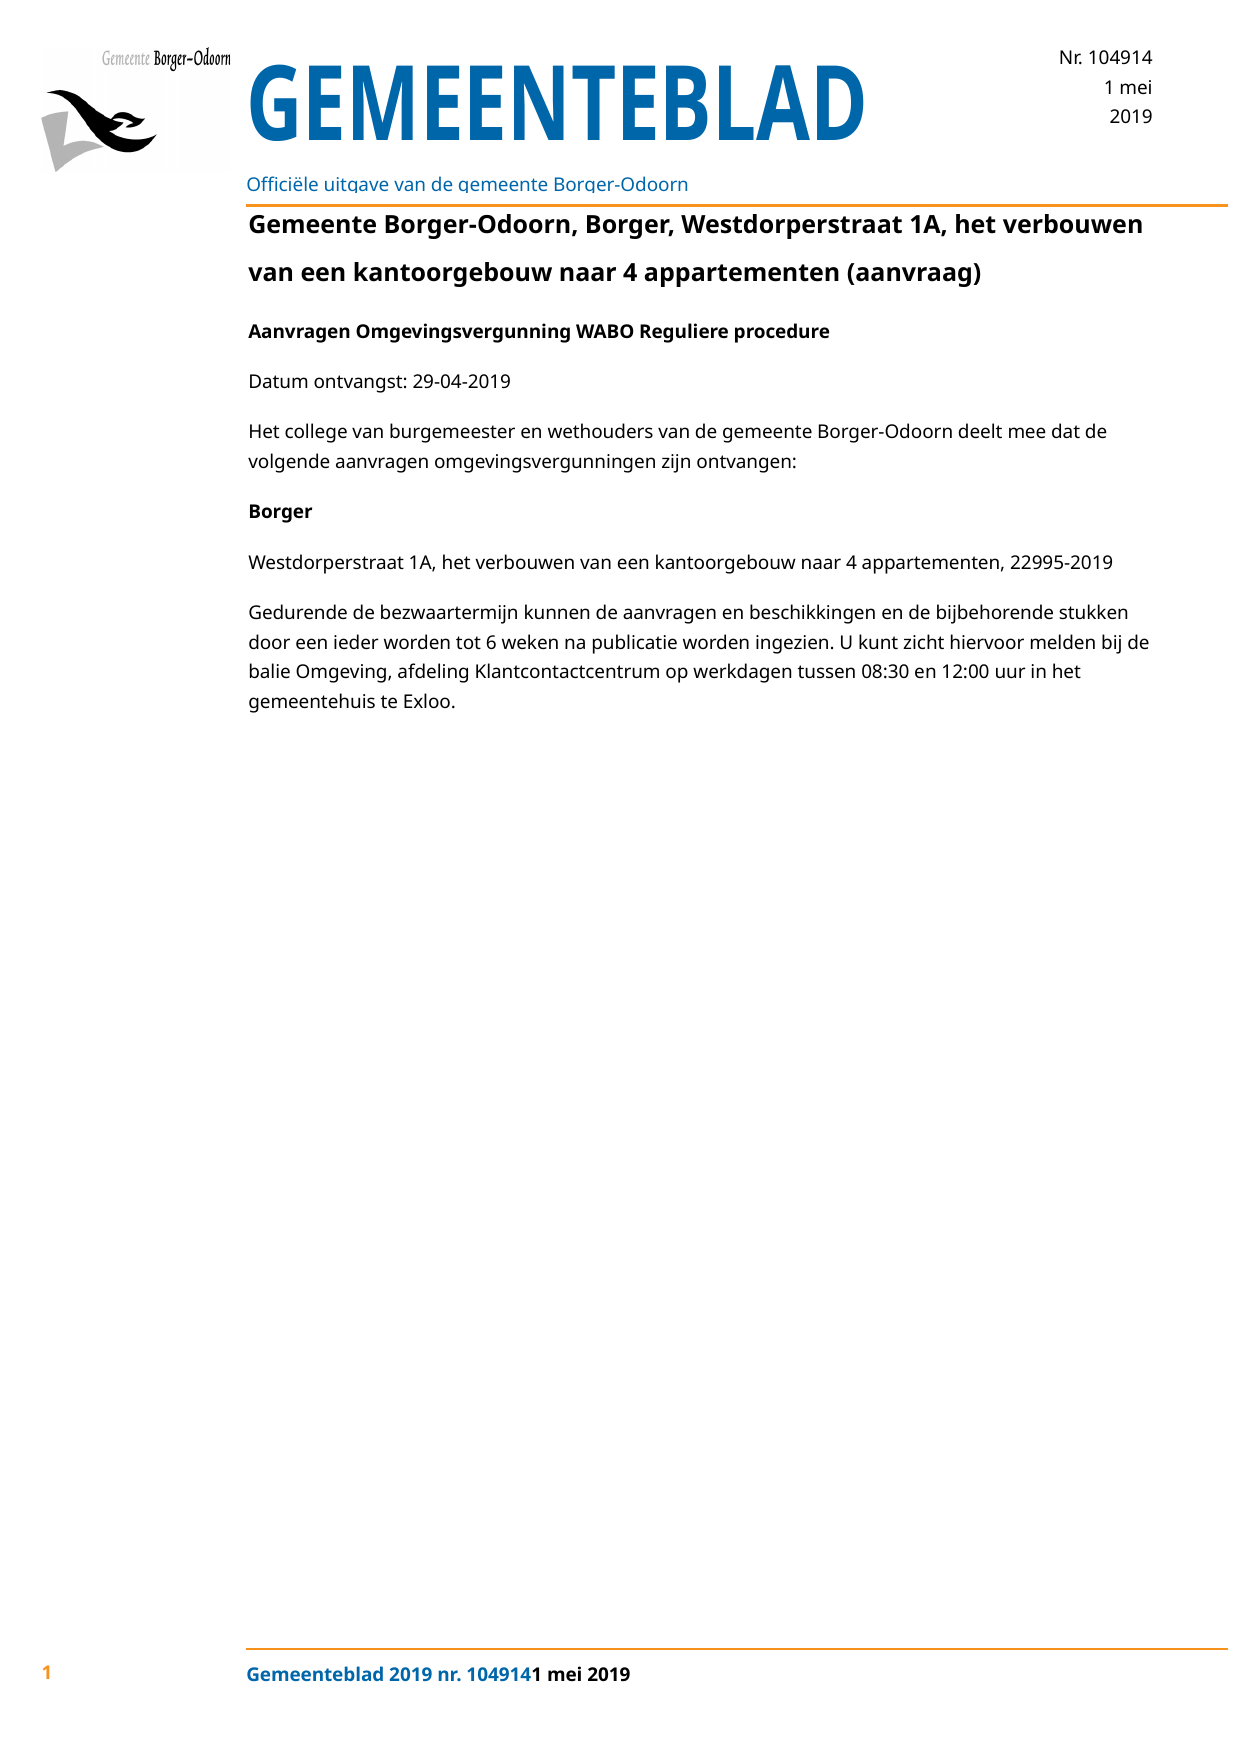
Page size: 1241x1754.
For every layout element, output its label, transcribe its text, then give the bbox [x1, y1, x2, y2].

text Datum ontvangst: 29-04-2019 [248, 368, 1152, 394]
text Het college van burgemeester en wethouders van de gemeente Borger-Odoorn deelt mee dat de volgende aanvragen omgevingsvergunningen zijn ontvangen: [248, 419, 1152, 474]
text Gemeente Borger-Odoorn, Borger, Westdorperstraat 1A, het verbouwen van een kantoorgebouw naar 4 appartementen (aanvraag) [248, 207, 1152, 288]
text Borger [248, 499, 1152, 524]
picture [41, 47, 231, 172]
text Westdorperstraat 1A, het verbouwen van een kantoorgebouw naar 4 appartementen, 22995-2019 [248, 549, 1152, 575]
text Aanvragen Omgevingsvergunning WABO Reguliere procedure [248, 318, 1152, 344]
text Gedurende de bezwaartermijn kunnen de aanvragen en beschikkingen en de bijbehorende stukken door een ieder worden tot 6 weken na publicatie worden ingezien. U kunt zicht hiervoor melden bij de balie Omgeving, afdeling Klantcontactcentrum op werkdagen tussen 08:30 en 12:00 uur in het gemeentehuis te Exloo. [248, 599, 1152, 714]
